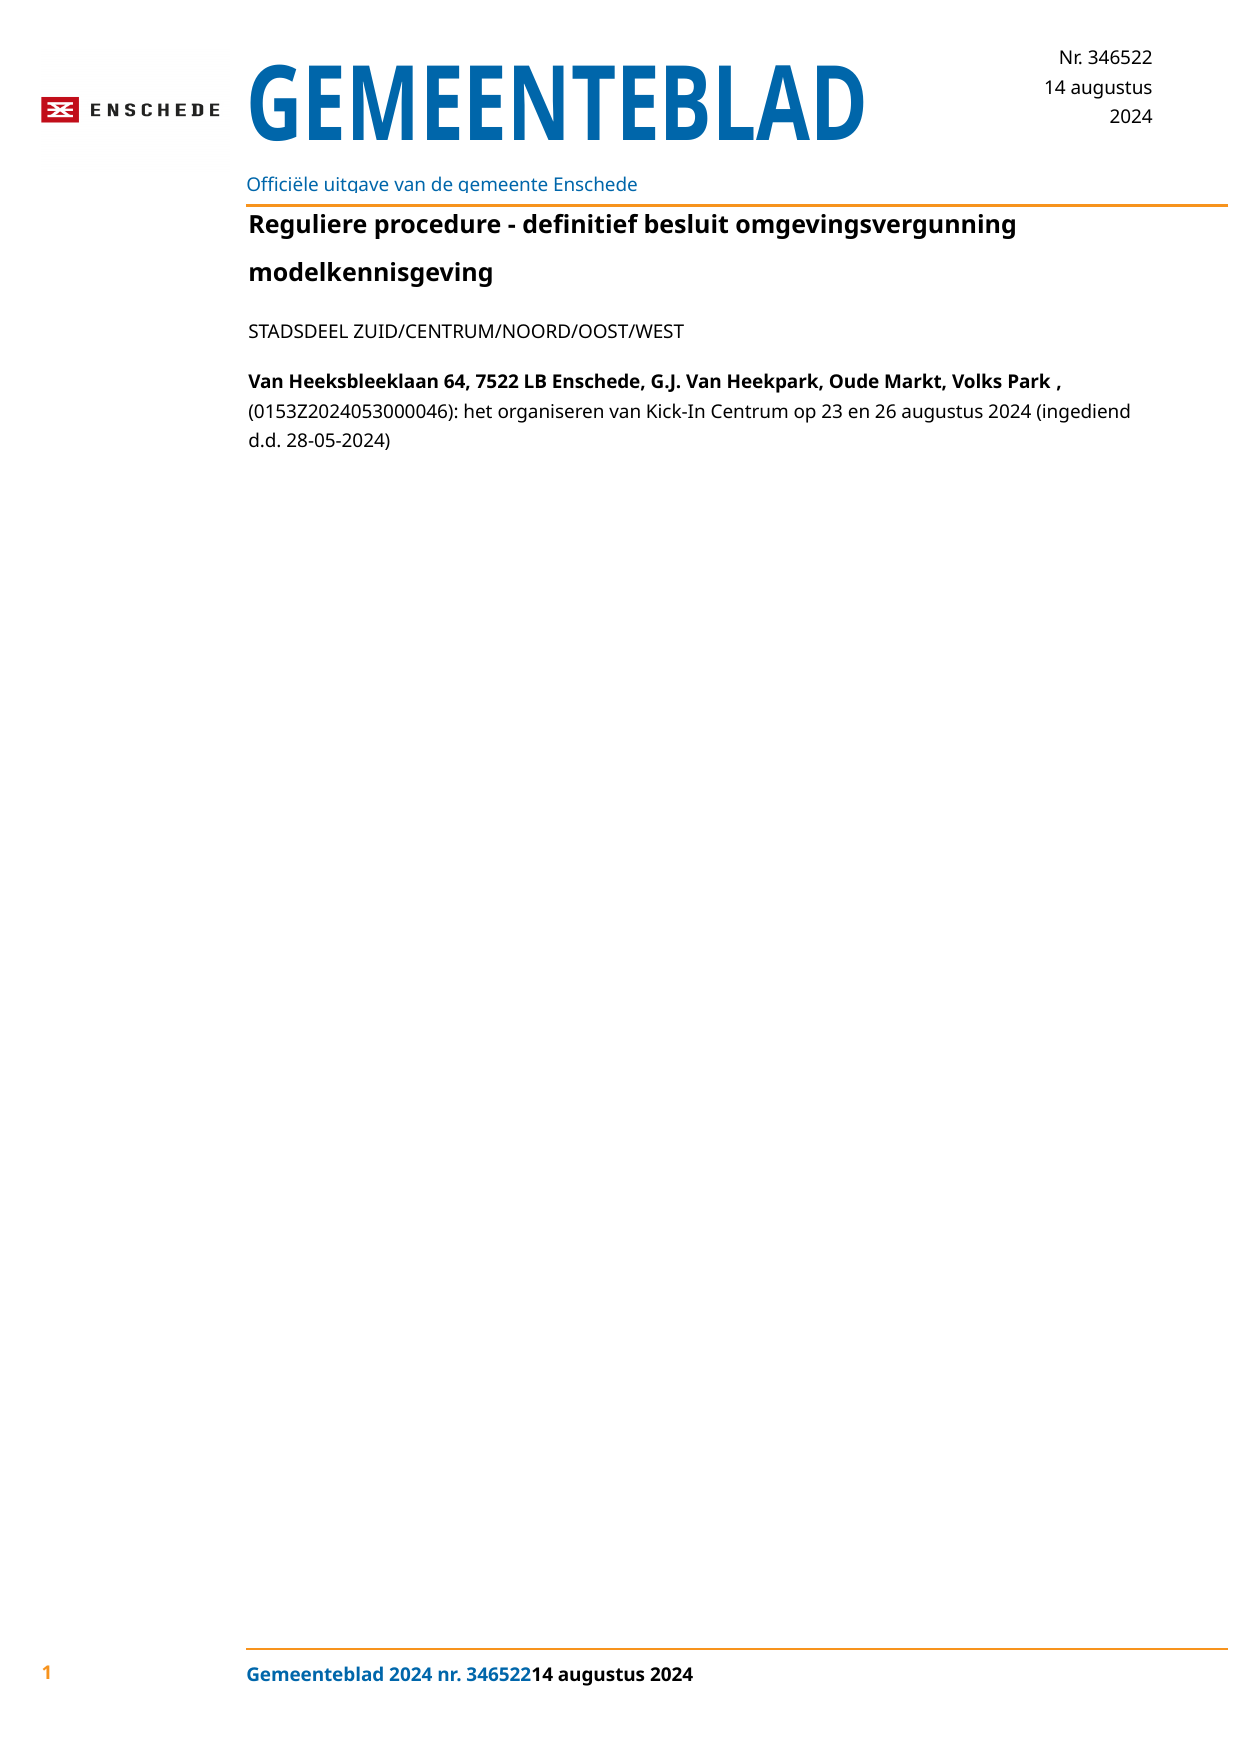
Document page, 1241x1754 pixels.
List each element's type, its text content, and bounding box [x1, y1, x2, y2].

text Van Heeksbleeklaan 64, 7522 LB Enschede, G.J. Van Heekpark, Oude Markt, Volks Park , (0153Z2024053000046): het organiseren van Kick-In Centrum op 23 en 26 augustus 2024 (ingediend d.d. 28-05-2024) [248, 368, 1152, 453]
picture [41, 47, 231, 172]
text STADSDEEL ZUID/CENTRUM/NOORD/OOST/WEST [248, 318, 1152, 344]
text Reguliere procedure - definitief besluit omgevingsvergunning modelkennisgeving [248, 207, 1152, 288]
